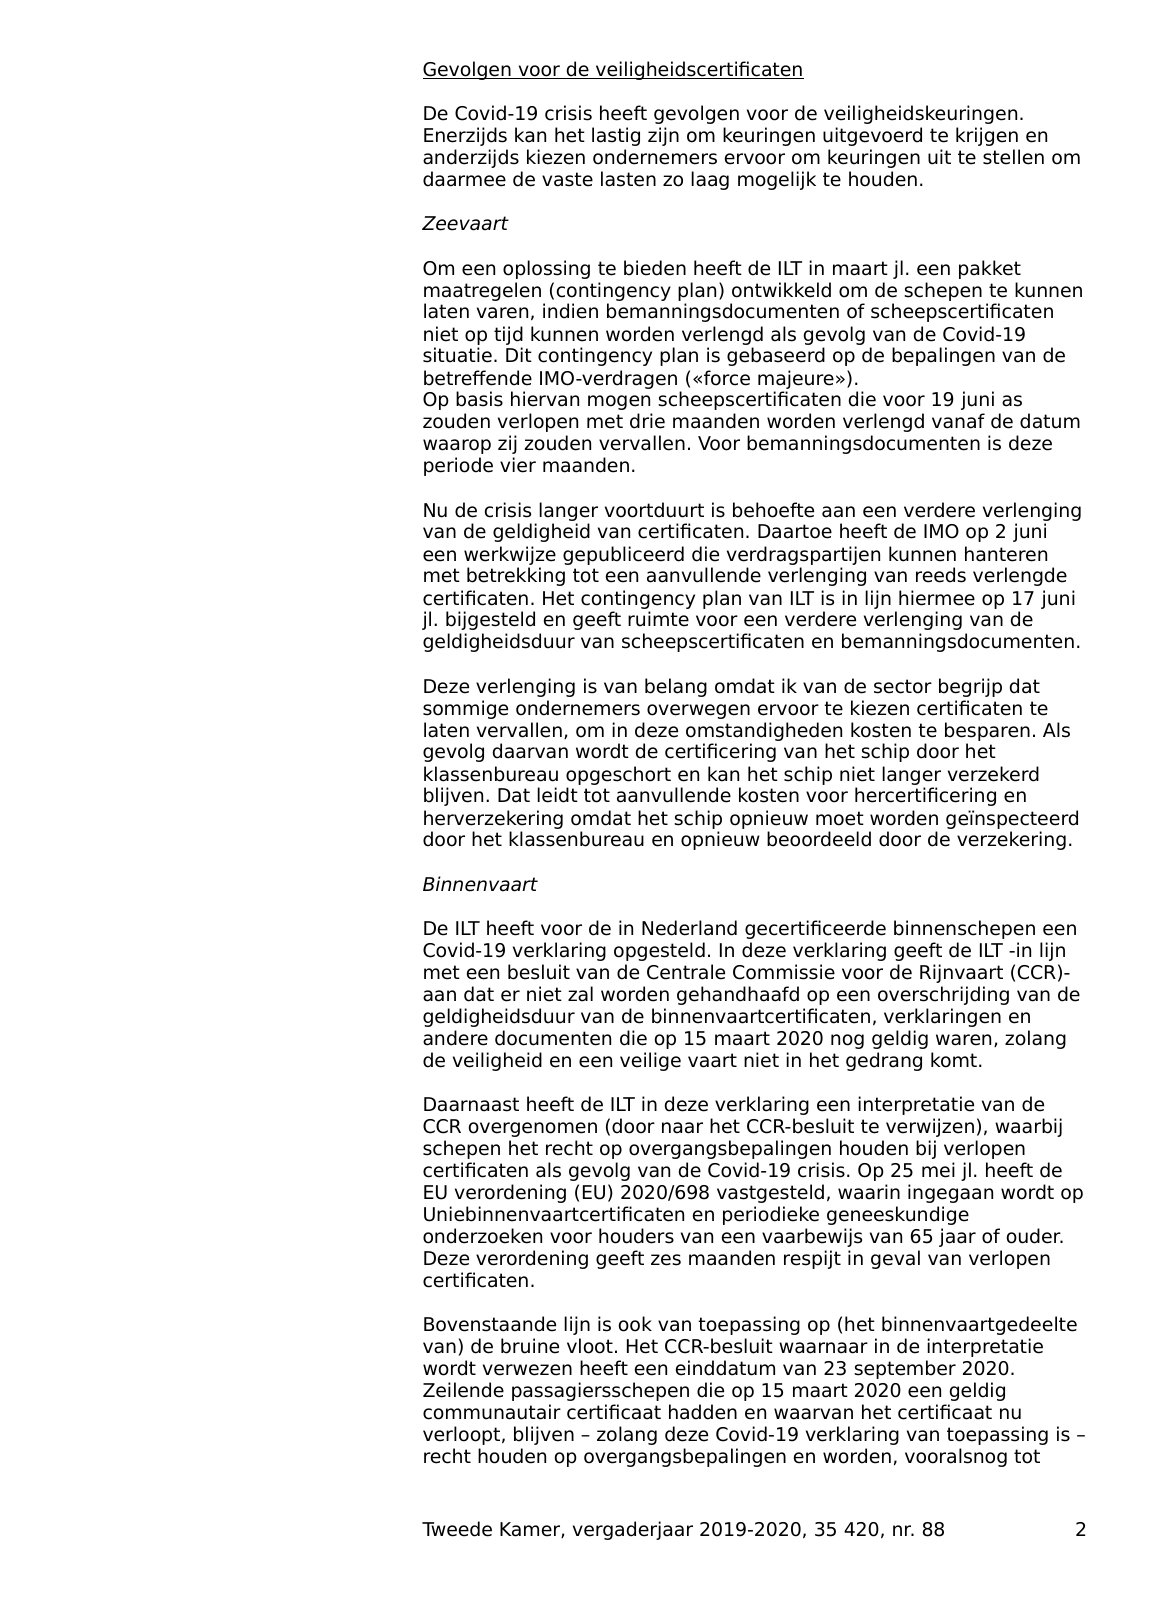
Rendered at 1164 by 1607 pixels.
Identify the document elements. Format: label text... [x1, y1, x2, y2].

text De ILT heeft voor de in Nederland gecertificeerde binnenschepen een Covid-19 verklaring opgesteld. In deze verklaring geeft de ILT -in lijn met een besluit van de Centrale Commissie voor de Rijnvaart (CCR)- aan dat er niet zal worden gehandhaafd op een overschrijding van de geldigheidsduur van de binnenvaartcertificaten, verklaringen en andere documenten die op 15 maart 2020 nog geldig waren, zolang de veiligheid en een veilige vaart niet in het gedrang komt. [422, 918, 1087, 1072]
text De Covid-19 crisis heeft gevolgen voor de veiligheidskeuringen. Enerzijds kan het lastig zijn om keuringen uitgevoerd te krijgen en anderzijds kiezen ondernemers ervoor om keuringen uit te stellen om daarmee de vaste lasten zo laag mogelijk te houden. [422, 103, 1087, 191]
text Op basis hiervan mogen scheepscertificaten die voor 19 juni as zouden verlopen met drie maanden worden verlengd vanaf de datum waarop zij zouden vervallen. Voor bemanningsdocumenten is deze periode vier maanden. [422, 389, 1087, 477]
text Deze verlenging is van belang omdat ik van de sector begrijp dat sommige ondernemers overwegen ervoor te kiezen certificaten te laten vervallen, om in deze omstandigheden kosten te besparen. Als gevolg daarvan wordt de certificering van het schip door het klassenbureau opgeschort en kan het schip niet langer verzekerd blijven. Dat leidt tot aanvullende kosten voor hercertificering en herverzekering omdat het schip opnieuw moet worden geïnspecteerd door het klassenbureau en opnieuw beoordeeld door de verzekering. [422, 676, 1087, 851]
subtitle Binnenvaart [422, 873, 1087, 896]
text Bovenstaande lijn is ook van toepassing op (het binnenvaartgedeelte van) de bruine vloot. Het CCR-besluit waarnaar in de interpretatie wordt verwezen heeft een einddatum van 23 september 2020. Zeilende passagiersschepen die op 15 maart 2020 een geldig communautair certificaat hadden en waarvan het certificaat nu verloopt, blijven – zolang deze Covid-19 verklaring van toepassing is – recht houden op overgangsbepalingen en worden, vooralsnog tot [422, 1314, 1087, 1468]
text Daarnaast heeft de ILT in deze verklaring een interpretatie van de CCR overgenomen (door naar het CCR-besluit te verwijzen), waarbij schepen het recht op overgangsbepalingen houden bij verlopen certificaten als gevolg van de Covid-19 crisis. Op 25 mei jl. heeft de EU verordening (EU) 2020/698 vastgesteld, waarin ingegaan wordt op Uniebinnenvaartcertificaten en periodieke geneeskundige onderzoeken voor houders van een vaarbewijs van 65 jaar of ouder. Deze verordening geeft zes maanden respijt in geval van verlopen certificaten. [422, 1094, 1087, 1292]
text Nu de crisis langer voortduurt is behoefte aan een verdere verlenging van de geldigheid van certificaten. Daartoe heeft de IMO op 2 juni een werkwijze gepubliceerd die verdragspartijen kunnen hanteren met betrekking tot een aanvullende verlenging van reeds verlengde certificaten. Het contingency plan van ILT is in lijn hiermee op 17 juni jl. bijgesteld en geeft ruimte voor een verdere verlenging van de geldigheidsduur van scheepscertificaten en bemanningsdocumenten. [422, 499, 1087, 653]
text Om een oplossing te bieden heeft de ILT in maart jl. een pakket maatregelen (contingency plan) ontwikkeld om de schepen te kunnen laten varen, indien bemanningsdocumenten of scheepscertificaten niet op tijd kunnen worden verlengd als gevolg van de Covid-19 situatie. Dit contingency plan is gebaseerd op de bepalingen van de betreffende IMO-verdragen («force majeure»). [422, 257, 1087, 389]
subtitle Gevolgen voor de veiligheidscertificaten [422, 59, 1087, 81]
subtitle Zeevaart [422, 213, 1087, 235]
